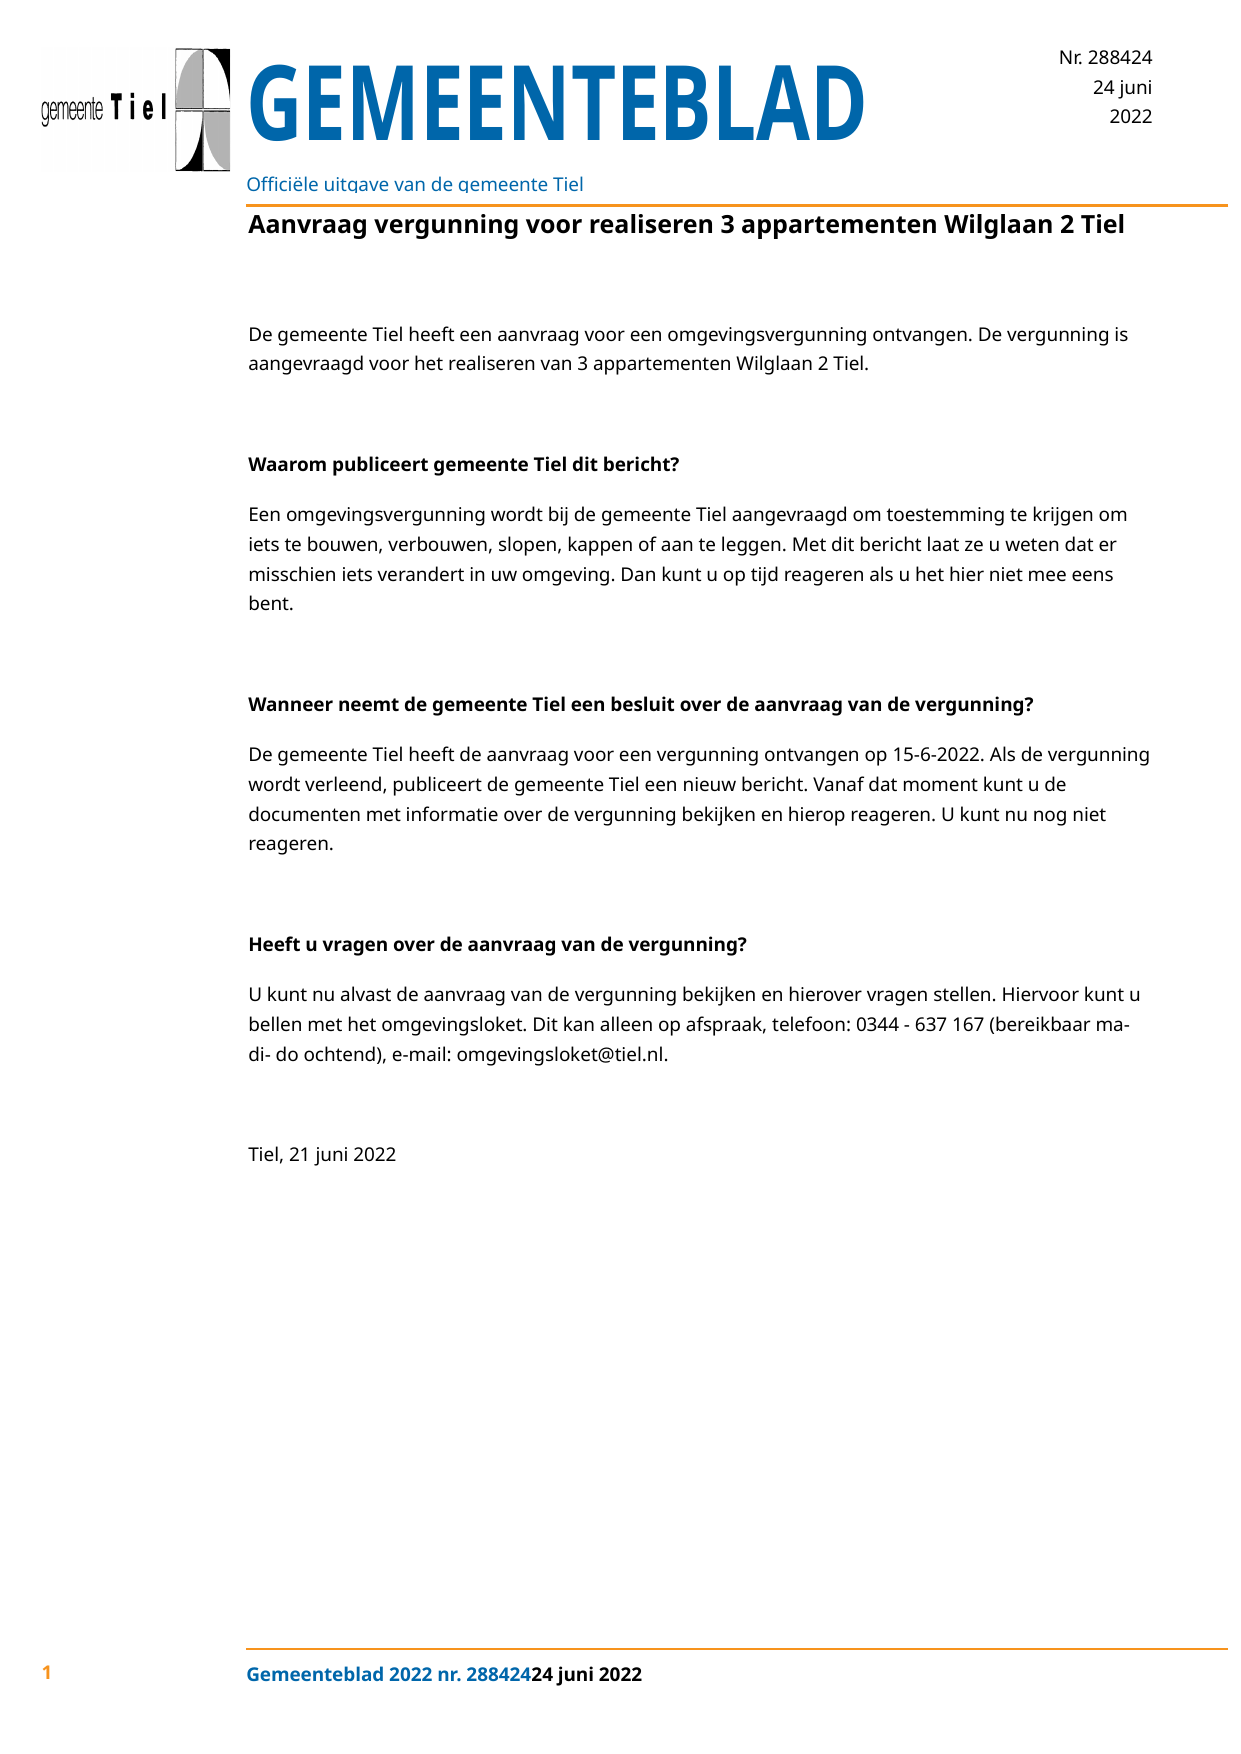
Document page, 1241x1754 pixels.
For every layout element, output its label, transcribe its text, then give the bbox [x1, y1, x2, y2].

text Wanneer neemt de gemeente Tiel een besluit over de aanvraag van de vergunning? [248, 691, 1152, 717]
picture [41, 47, 231, 172]
text Waarom publiceert gemeente Tiel dit bericht? [248, 451, 1152, 477]
text Aanvraag vergunning voor realiseren 3 appartementen Wilglaan 2 Tiel [248, 207, 1152, 241]
text De gemeente Tiel heeft een aanvraag voor een omgevingsvergunning ontvangen. De vergunning is aangevraagd voor het realiseren van 3 appartementen Wilglaan 2 Tiel. [248, 321, 1152, 376]
text De gemeente Tiel heeft de aanvraag voor een vergunning ontvangen op 15-6-2022. Als de vergunning wordt verleend, publiceert de gemeente Tiel een nieuw bericht. Vanaf dat moment kunt u de documenten met informatie over de vergunning bekijken en hierop reageren. U kunt nu nog niet reageren. [248, 742, 1152, 856]
text U kunt nu alvast de aanvraag van de vergunning bekijken en hierover vragen stellen. Hiervoor kunt u bellen met het omgevingsloket. Dit kan alleen op afspraak, telefoon: 0344 - 637 167 (bereikbaar ma-di- do ochtend), e-mail: omgevingsloket@tiel.nl. [248, 982, 1152, 1066]
text Tiel, 21 juni 2022 [248, 1142, 1152, 1167]
text Een omgevingsvergunning wordt bij de gemeente Tiel aangevraagd om toestemming te krijgen om iets te bouwen, verbouwen, slopen, kappen of aan te leggen. Met dit bericht laat ze u weten dat er misschien iets verandert in uw omgeving. Dan kunt u op tijd reageren als u het hier niet mee eens bent. [248, 502, 1152, 616]
text Heeft u vragen over de aanvraag van de vergunning? [248, 931, 1152, 957]
